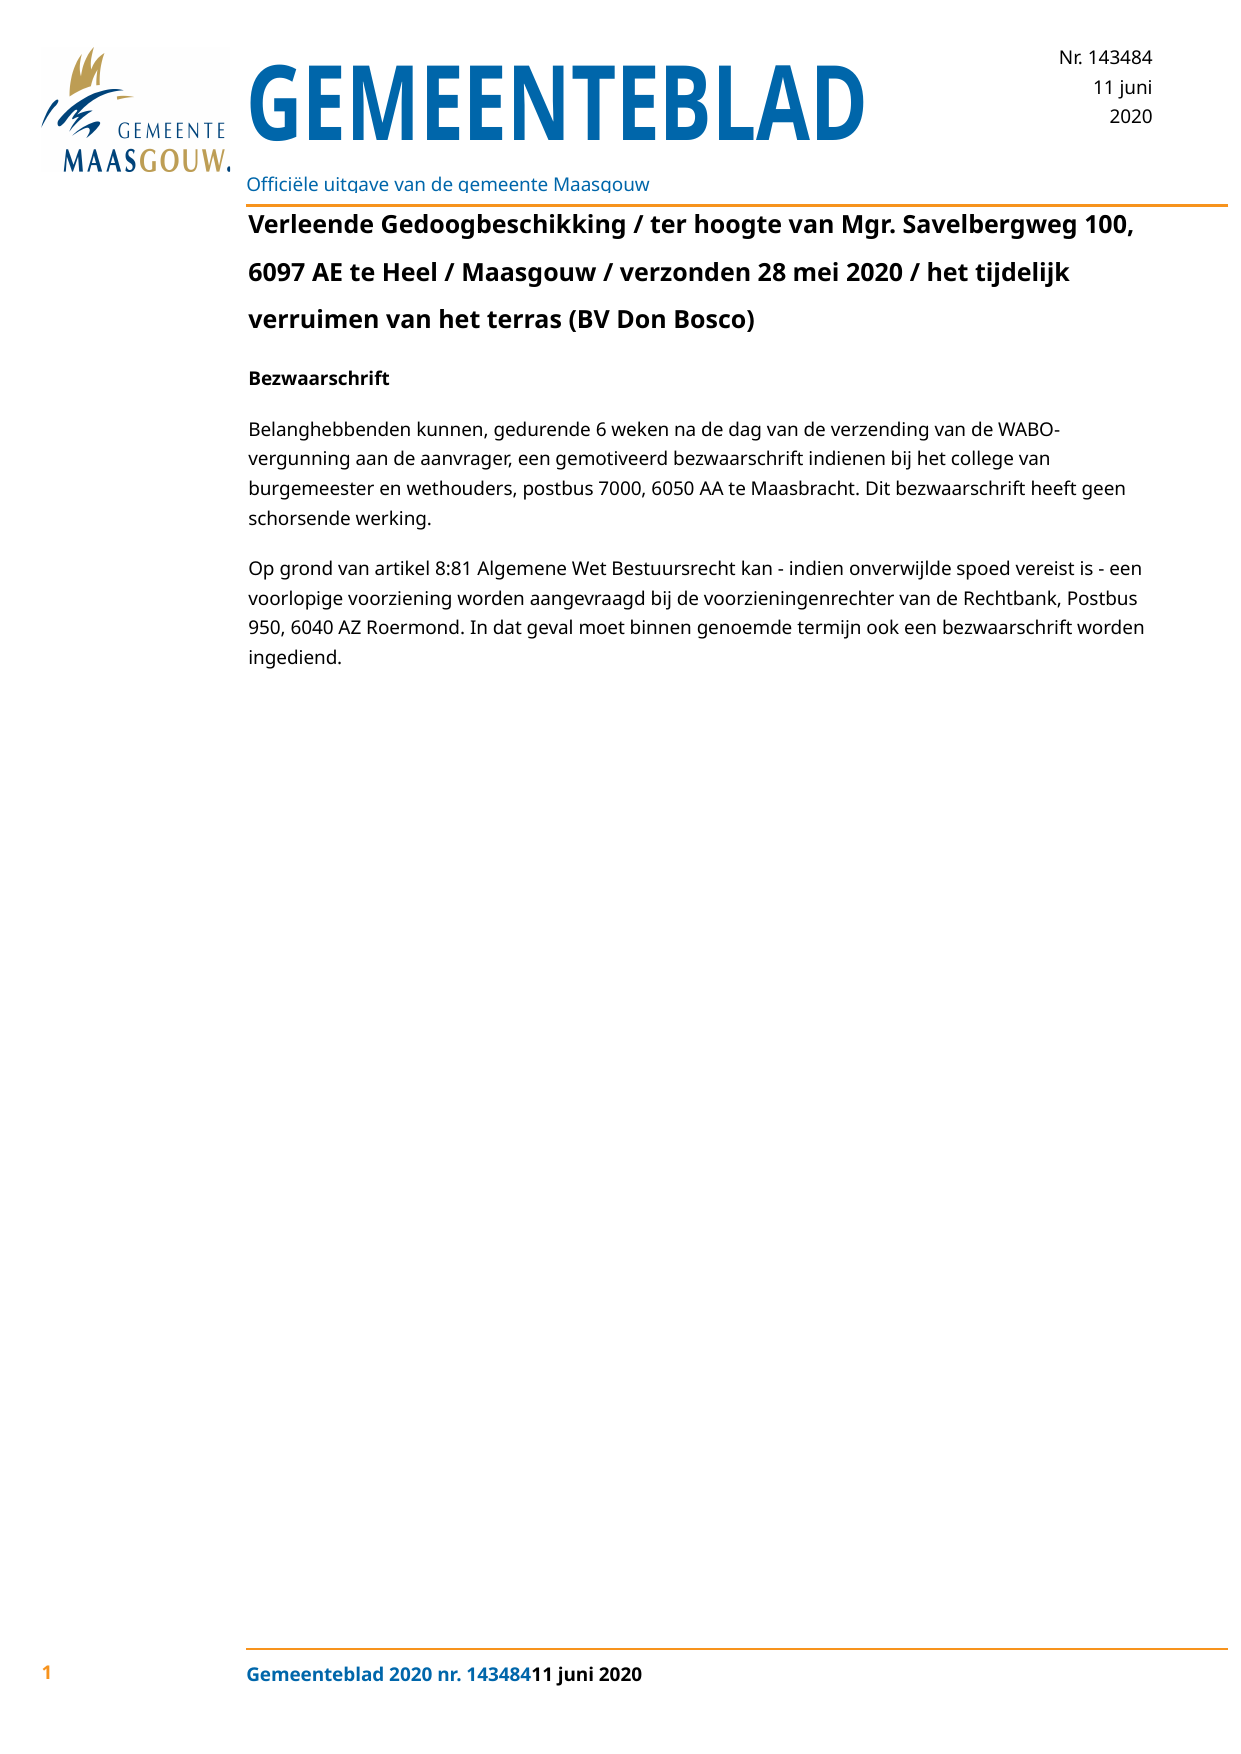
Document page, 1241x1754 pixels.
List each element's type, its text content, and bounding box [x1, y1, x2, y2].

text Op grond van artikel 8:81 Algemene Wet Bestuursrecht kan - indien onverwijlde spoed vereist is - een voorlopige voorziening worden aangevraagd bij de voorzieningenrechter van de Rechtbank, Postbus 950, 6040 AZ Roermond. In dat geval moet binnen genoemde termijn ook een bezwaarschrift worden ingediend. [248, 555, 1152, 669]
text Bezwaarschrift [248, 366, 1152, 391]
picture [41, 47, 231, 172]
text Verleende Gedoogbeschikking / ter hoogte van Mgr. Savelbergweg 100, 6097 AE te Heel / Maasgouw / verzonden 28 mei 2020 / het tijdelijk verruimen van het terras (BV Don Bosco) [248, 207, 1152, 336]
text Belanghebbenden kunnen, gedurende 6 weken na de dag van de verzending van de WABO-vergunning aan de aanvrager, een gemotiveerd bezwaarschrift indienen bij het college van burgemeester en wethouders, postbus 7000, 6050 AA te Maasbracht. Dit bezwaarschrift heeft geen schorsende werking. [248, 416, 1152, 530]
